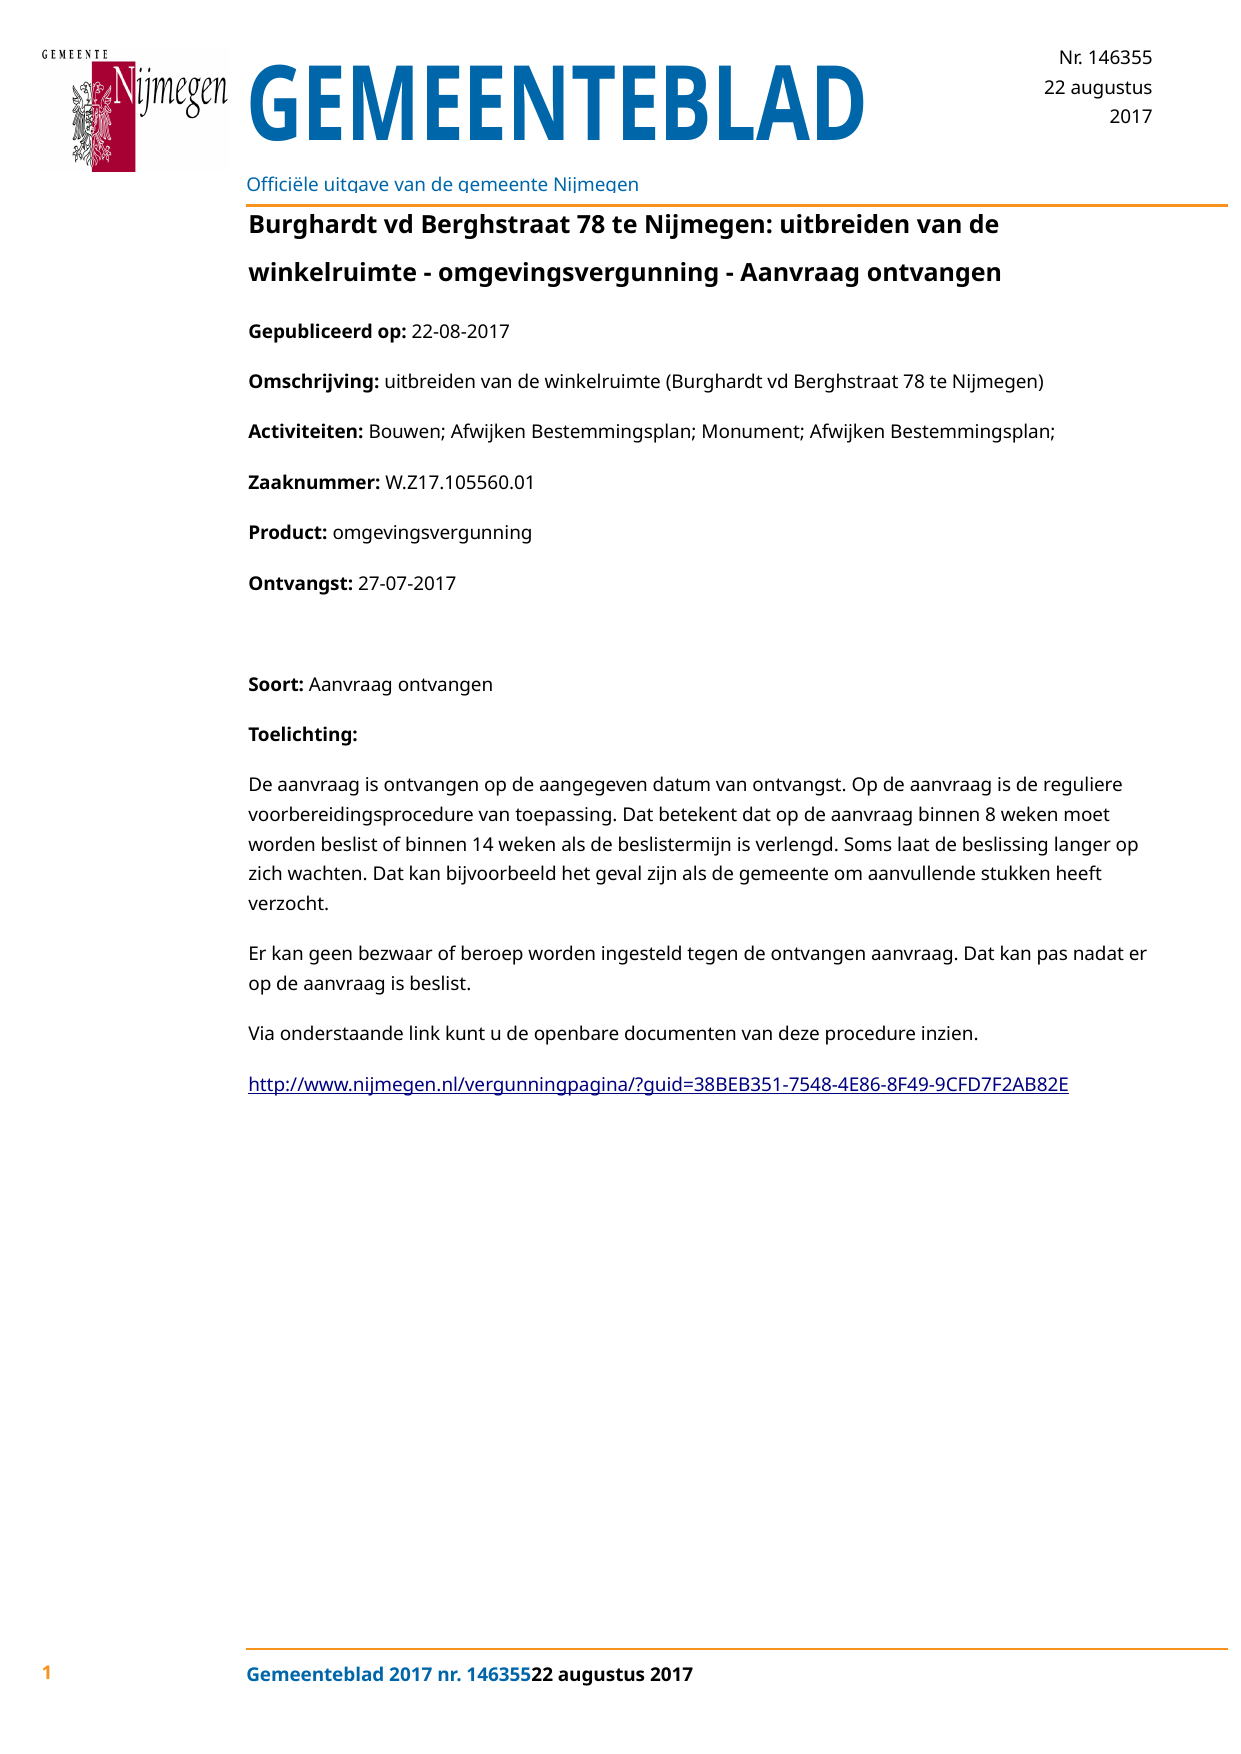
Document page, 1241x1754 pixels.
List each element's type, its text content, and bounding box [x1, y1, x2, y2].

text Product: omgevingsvergunning [248, 519, 1152, 545]
text Er kan geen bezwaar of beroep worden ingesteld tegen de ontvangen aanvraag. Dat kan pas nadat er op de aanvraag is beslist. [248, 940, 1152, 996]
text Omschrijving: uitbreiden van de winkelruimte (Burghardt vd Berghstraat 78 te Nijmegen) [248, 368, 1152, 394]
picture [41, 47, 231, 172]
text http://www.nijmegen.nl/vergunningpagina/?guid=38BEB351-7548-4E86-8F49-9CFD7F2AB82E [248, 1071, 1152, 1097]
text Toelichting: [248, 721, 1152, 747]
text Activiteiten: Bouwen; Afwijken Bestemmingsplan; Monument; Afwijken Bestemmingsplan; [248, 419, 1152, 444]
text Burghardt vd Berghstraat 78 te Nijmegen: uitbreiden van de winkelruimte - omgevingsvergunning - Aanvraag ontvangen [248, 207, 1152, 288]
text Zaaknummer: W.Z17.105560.01 [248, 469, 1152, 495]
text Soort: Aanvraag ontvangen [248, 671, 1152, 697]
text Ontvangst: 27-07-2017 [248, 570, 1152, 596]
text Via onderstaande link kunt u de openbare documenten van deze procedure inzien. [248, 1020, 1152, 1046]
text Gepubliceerd op: 22-08-2017 [248, 318, 1152, 344]
text De aanvraag is ontvangen op de aangegeven datum van ontvangst. Op de aanvraag is de reguliere voorbereidingsprocedure van toepassing. Dat betekent dat op de aanvraag binnen 8 weken moet worden beslist of binnen 14 weken als de beslistermijn is verlengd. Soms laat de beslissing langer op zich wachten. Dat kan bijvoorbeeld het geval zijn als de gemeente om aanvullende stukken heeft verzocht. [248, 772, 1152, 916]
